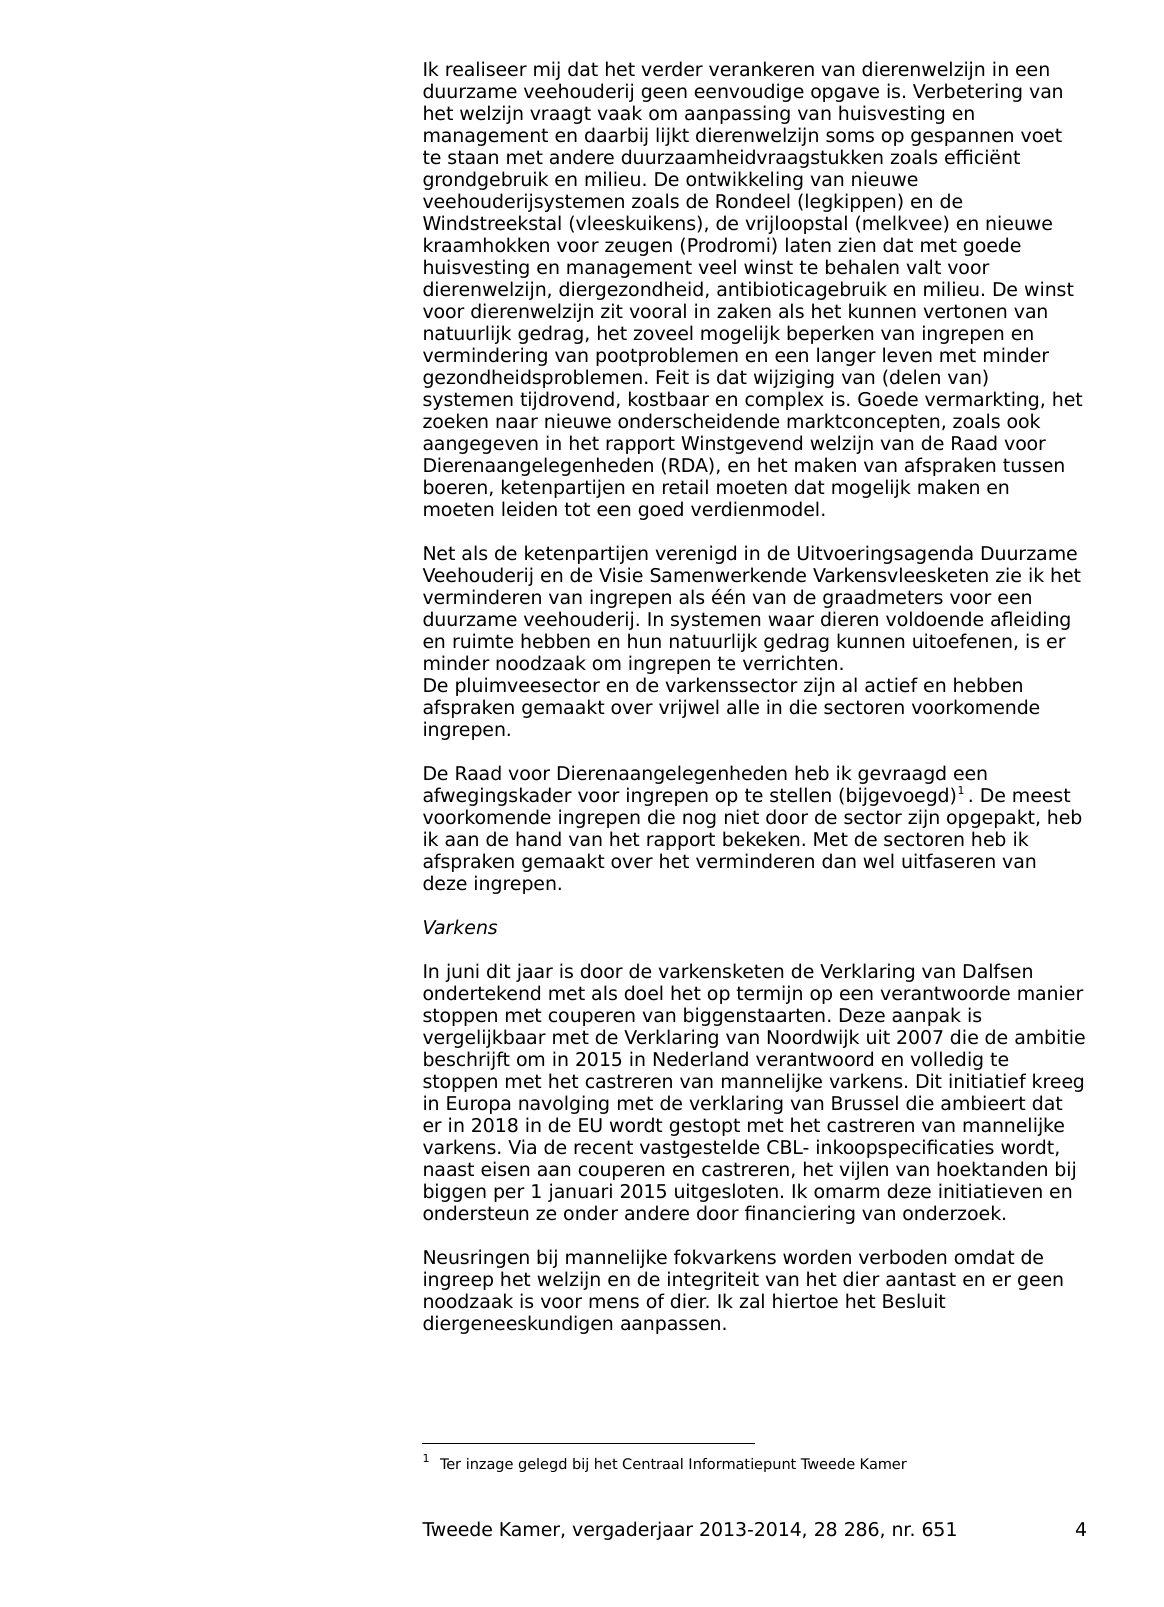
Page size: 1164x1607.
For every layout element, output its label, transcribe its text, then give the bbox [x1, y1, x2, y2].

text De pluimveesector en de varkenssector zijn al actief en hebben afspraken gemaakt over vrijwel alle in die sectoren voorkomende ingrepen. [422, 675, 1087, 741]
text Net als de ketenpartijen verenigd in de Uitvoeringsagenda Duurzame Veehouderij en de Visie Samenwerkende Varkensvleesketen zie ik het verminderen van ingrepen als één van de graadmeters voor een duurzame veehouderij. In systemen waar dieren voldoende afleiding en ruimte hebben en hun natuurlijk gedrag kunnen uitoefenen, is er minder noodzaak om ingrepen te verrichten. [422, 543, 1087, 675]
text Ter inzage gelegd bij het Centraal Informatiepunt Tweede Kamer [422, 1452, 1087, 1474]
text Neusringen bij mannelijke fokvarkens worden verboden omdat de ingreep het welzijn en de integriteit van het dier aantast en er geen noodzaak is voor mens of dier. Ik zal hiertoe het Besluit diergeneeskundigen aanpassen. [422, 1247, 1087, 1335]
subtitle Varkens [422, 917, 1087, 939]
text De Raad voor Dierenaangelegenheden heb ik gevraagd een afwegingskader voor ingrepen op te stellen (bijgevoegd). De meest voorkomende ingrepen die nog niet door de sector zijn opgepakt, heb ik aan de hand van het rapport bekeken. Met de sectoren heb ik afspraken gemaakt over het verminderen dan wel uitfaseren van deze ingrepen. [422, 763, 1087, 895]
text Ik realiseer mij dat het verder verankeren van dierenwelzijn in een duurzame veehouderij geen eenvoudige opgave is. Verbetering van het welzijn vraagt vaak om aanpassing van huisvesting en management en daarbij lijkt dierenwelzijn soms op gespannen voet te staan met andere duurzaamheidvraagstukken zoals efficiënt grondgebruik en milieu. De ontwikkeling van nieuwe veehouderijsystemen zoals de Rondeel (legkippen) en de Windstreekstal (vleeskuikens), de vrijloopstal (melkvee) en nieuwe kraamhokken voor zeugen (Prodromi) laten zien dat met goede huisvesting en management veel winst te behalen valt voor dierenwelzijn, diergezondheid, antibioticagebruik en milieu. De winst voor dierenwelzijn zit vooral in zaken als het kunnen vertonen van natuurlijk gedrag, het zoveel mogelijk beperken van ingrepen en vermindering van pootproblemen en een langer leven met minder gezondheidsproblemen. Feit is dat wijziging van (delen van) systemen tijdrovend, kostbaar en complex is. Goede vermarkting, het zoeken naar nieuwe onderscheidende marktconcepten, zoals ook aangegeven in het rapport Winstgevend welzijn van de Raad voor Dierenaangelegenheden (RDA), en het maken van afspraken tussen boeren, ketenpartijen en retail moeten dat mogelijk maken en moeten leiden tot een goed verdienmodel. [422, 59, 1087, 521]
text In juni dit jaar is door de varkensketen de Verklaring van Dalfsen ondertekend met als doel het op termijn op een verantwoorde manier stoppen met couperen van biggenstaarten. Deze aanpak is vergelijkbaar met de Verklaring van Noordwijk uit 2007 die de ambitie beschrijft om in 2015 in Nederland verantwoord en volledig te stoppen met het castreren van mannelijke varkens. Dit initiatief kreeg in Europa navolging met de verklaring van Brussel die ambieert dat er in 2018 in de EU wordt gestopt met het castreren van mannelijke varkens. Via de recent vastgestelde CBL- inkoopspecificaties wordt, naast eisen aan couperen en castreren, het vijlen van hoektanden bij biggen per 1 januari 2015 uitgesloten. Ik omarm deze initiatieven en ondersteun ze onder andere door financiering van onderzoek. [422, 961, 1087, 1225]
